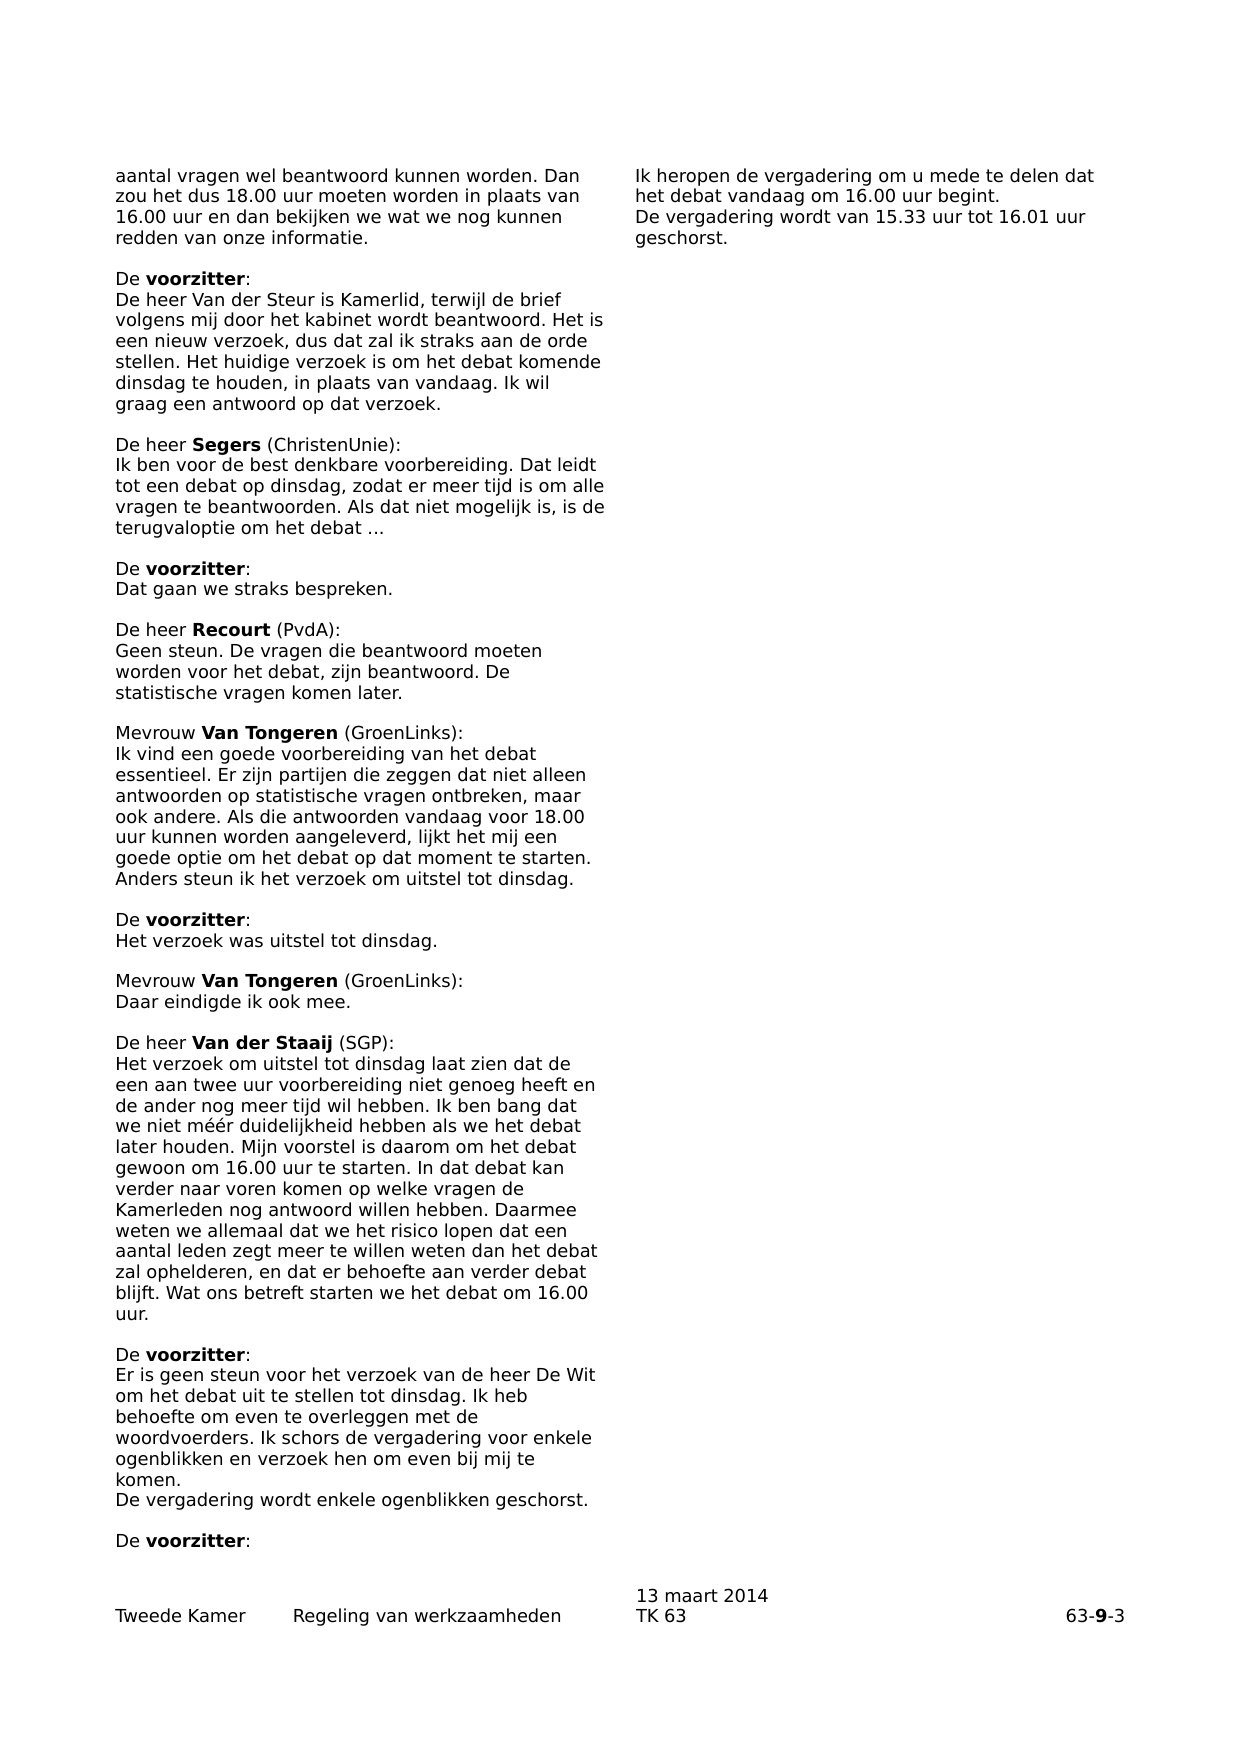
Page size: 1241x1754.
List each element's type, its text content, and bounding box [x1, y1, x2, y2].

text De heer Van der Steur is Kamerlid, terwijl de brief volgens mij door het kabinet wordt beantwoord. Het is een nieuw verzoek, dus dat zal ik straks aan de orde stellen. Het huidige verzoek is om het debat komende dinsdag te houden, in plaats van vandaag. Ik wil graag een antwoord op dat verzoek. [115, 289, 605, 414]
text Er is geen steun voor het verzoek van de heer De Wit om het debat uit te stellen tot dinsdag. Ik heb behoefte om even te overleggen met de woordvoerders. Ik schors de vergadering voor enkele ogenblikken en verzoek hen om even bij mij te komen. [115, 1365, 605, 1490]
text Daar eindigde ik ook mee. [115, 992, 605, 1013]
text Geen steun. De vragen die beantwoord moeten worden voor het debat, zijn beantwoord. De statistische vragen komen later. [115, 641, 605, 703]
text Ik heropen de vergadering om u mede te delen dat het debat vandaag om 16.00 uur begint. [635, 165, 1125, 207]
text Mevrouw Van Tongeren (GroenLinks): [115, 971, 605, 992]
text Mevrouw Van Tongeren (GroenLinks): [115, 723, 605, 744]
text De voorzitter: [115, 1344, 605, 1365]
text aantal vragen wel beantwoord kunnen worden. Dan zou het dus 18.00 uur moeten worden in plaats van 16.00 uur en dan bekijken we wat we nog kunnen redden van onze informatie. [115, 165, 605, 249]
text De voorzitter: [115, 269, 605, 289]
text Het verzoek om uitstel tot dinsdag laat zien dat de een aan twee uur voorbereiding niet genoeg heeft en de ander nog meer tijd wil hebben. Ik ben bang dat we niet méér duidelijkheid hebben als we het debat later houden. Mijn voorstel is daarom om het debat gewoon om 16.00 uur te starten. In dat debat kan verder naar voren komen op welke vragen de Kamerleden nog antwoord willen hebben. Daarmee weten we allemaal dat we het risico lopen dat een aantal leden zegt meer te willen weten dan het debat zal ophelderen, en dat er behoefte aan verder debat blijft. Wat ons betreft starten we het debat om 16.00 uur. [115, 1054, 605, 1324]
text Het verzoek was uitstel tot dinsdag. [115, 931, 605, 951]
text De vergadering wordt van 15.33 uur tot 16.01 uur geschorst. [635, 207, 1125, 249]
text Ik ben voor de best denkbare voorbereiding. Dat leidt tot een debat op dinsdag, zodat er meer tijd is om alle vragen te beantwoorden. Als dat niet mogelijk is, is de terugvaloptie om het debat ... [115, 455, 605, 538]
text Ik vind een goede voorbereiding van het debat essentieel. Er zijn partijen die zeggen dat niet alleen antwoorden op statistische vragen ontbreken, maar ook andere. Als die antwoorden vandaag voor 18.00 uur kunnen worden aangeleverd, lijkt het mij een goede optie om het debat op dat moment te starten. Anders steun ik het verzoek om uitstel tot dinsdag. [115, 744, 605, 890]
text Dat gaan we straks bespreken. [115, 579, 605, 600]
text De heer Segers (ChristenUnie): [115, 434, 605, 455]
text De voorzitter: [115, 910, 605, 931]
text De voorzitter: [115, 1531, 605, 1552]
text De heer Van der Staaij (SGP): [115, 1033, 605, 1054]
text De heer Recourt (PvdA): [115, 620, 605, 641]
text De vergadering wordt enkele ogenblikken geschorst. [115, 1490, 605, 1511]
text De voorzitter: [115, 558, 605, 579]
